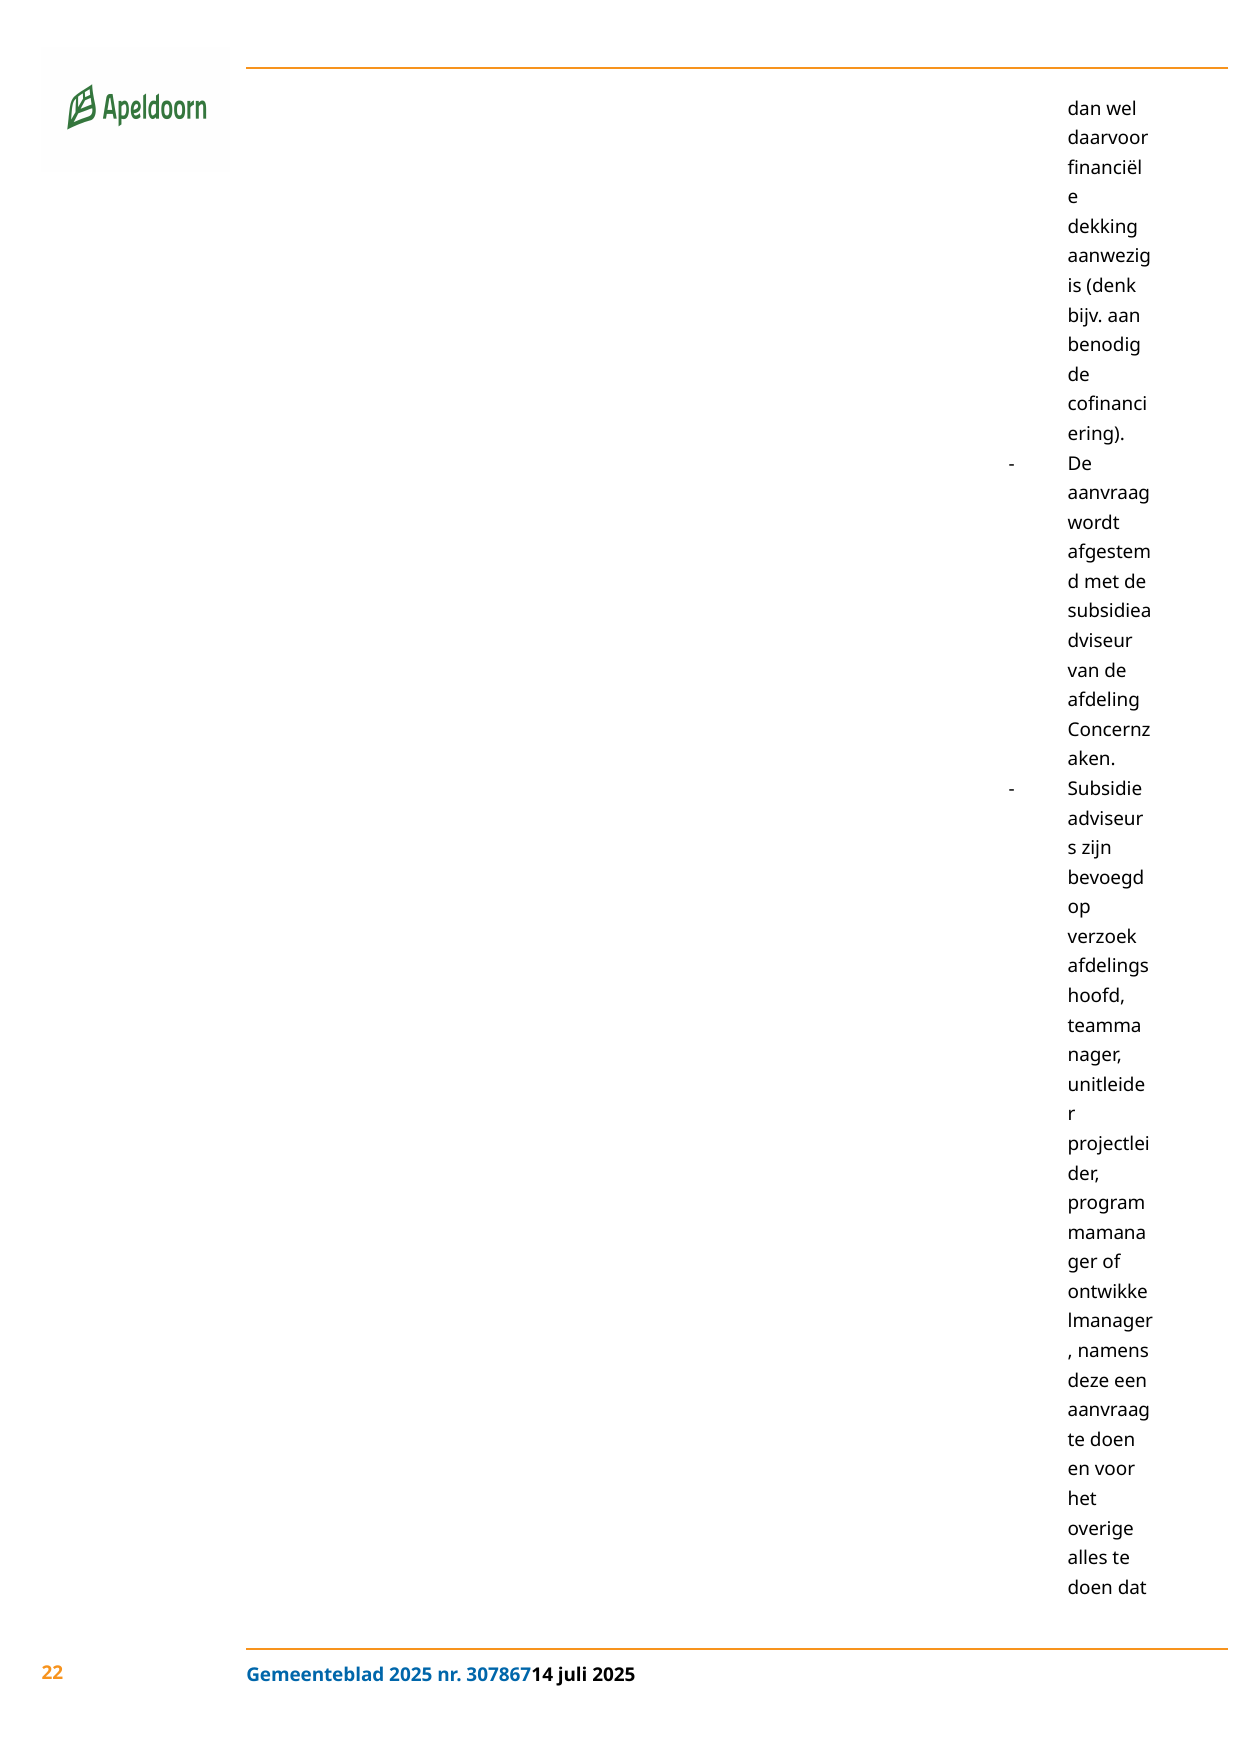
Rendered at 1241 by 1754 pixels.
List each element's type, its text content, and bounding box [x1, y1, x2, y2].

table_header dan wel daarvoor financiële dekking aanwezig is (denk bijv. aan benodigde cofinanciering). De aanvraag wordt afgestemd met de subsidieadviseur van de afdeling Concernzaken. Subsidieadviseurs zijn bevoegd op verzoek afdelingshoofd, teammanager, unitleider projectleider, programmamanager of ontwikkelmanager, namens deze een aanvraag te doen en voor het overige alles te doen dat [1008, 95, 1152, 1600]
table_header [475, 95, 668, 1600]
picture [41, 47, 231, 172]
table_header [362, 95, 475, 1600]
table_header [248, 95, 362, 1600]
table_header [895, 95, 1008, 1600]
table_header [668, 95, 781, 1600]
table_header [781, 95, 895, 1600]
